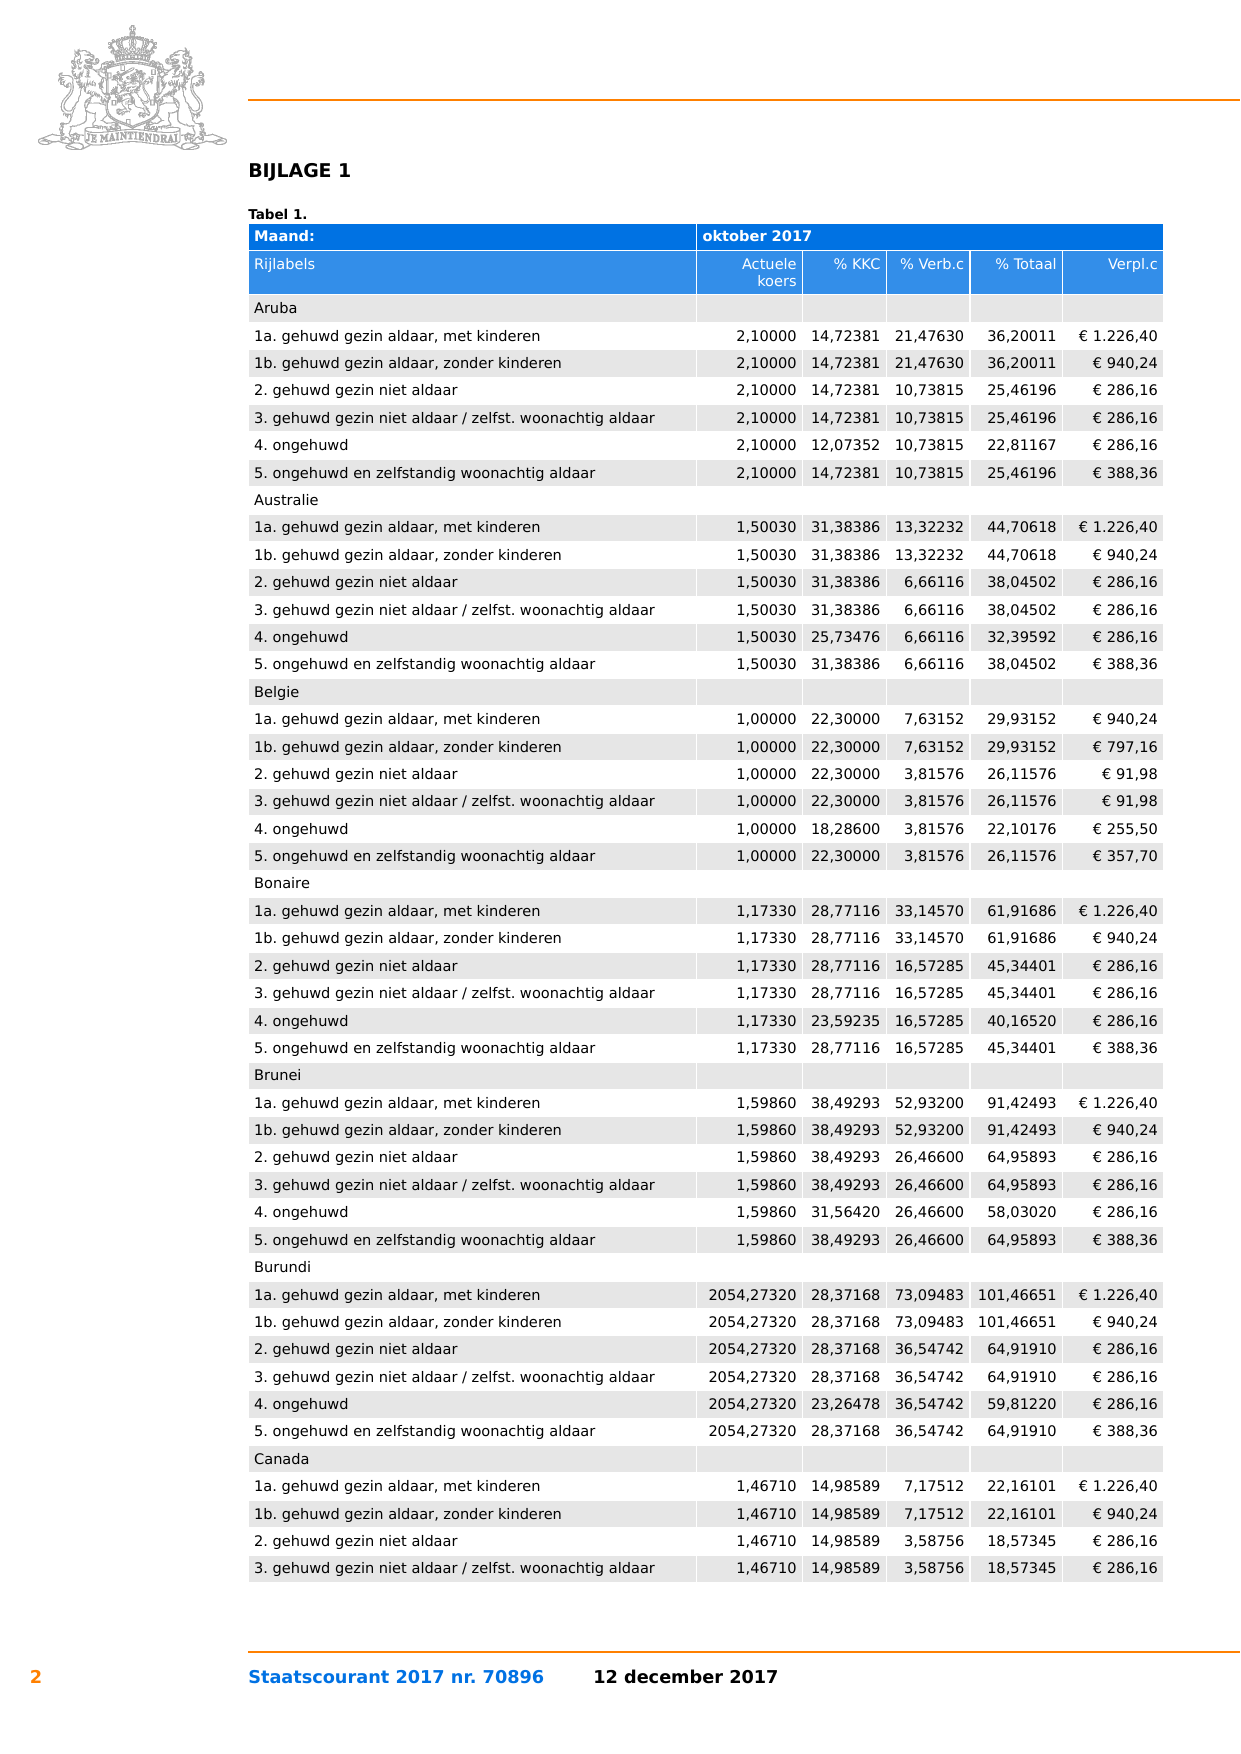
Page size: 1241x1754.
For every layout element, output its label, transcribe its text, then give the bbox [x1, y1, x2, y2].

table_cell [887, 679, 969, 705]
table_cell 1,50030 [697, 652, 802, 678]
table_cell 3,81576 [887, 789, 969, 815]
table_cell [887, 1446, 969, 1472]
table_cell 29,93152 [971, 706, 1062, 733]
table_cell 5. ongehuwd en zelfstandig woonachtig aldaar [249, 652, 696, 678]
table_cell 1b. gehuwd gezin aldaar, zonder kinderen [249, 734, 696, 760]
table_cell 18,28600 [803, 816, 886, 842]
table_cell 64,91910 [971, 1419, 1062, 1445]
table_cell € 255,50 [1063, 816, 1163, 842]
table_cell [887, 295, 969, 322]
table_cell 6,66116 [887, 624, 969, 651]
table_cell 3. gehuwd gezin niet aldaar / zelfst. woonachtig aldaar [249, 789, 696, 815]
table_cell 44,70618 [971, 542, 1062, 568]
table_cell 22,30000 [803, 734, 886, 760]
table_cell € 1.226,40 [1063, 898, 1163, 924]
table_cell € 286,16 [1063, 980, 1163, 1007]
table_cell 2. gehuwd gezin niet aldaar [249, 378, 696, 404]
table_cell 1,17330 [697, 1008, 802, 1034]
table_cell 1,46710 [697, 1528, 802, 1554]
table_cell 2. gehuwd gezin niet aldaar [249, 761, 696, 787]
table_cell € 286,16 [1063, 624, 1163, 651]
table_cell 23,59235 [803, 1008, 886, 1034]
table_cell 7,17512 [887, 1474, 969, 1500]
table_cell Actuele koers [697, 251, 802, 294]
table_cell 2,10000 [697, 378, 802, 404]
table_cell 40,16520 [971, 1008, 1062, 1034]
table_cell 3. gehuwd gezin niet aldaar / zelfst. woonachtig aldaar [249, 980, 696, 1007]
table_cell [887, 487, 969, 513]
table_cell 29,93152 [971, 734, 1062, 760]
table_cell [887, 1254, 969, 1281]
table_cell 26,46600 [887, 1200, 969, 1226]
table_cell 1a. gehuwd gezin aldaar, met kinderen [249, 1282, 696, 1308]
table_cell [887, 1063, 969, 1089]
table_cell Rijlabels [249, 251, 696, 294]
table_cell 5. ongehuwd en zelfstandig woonachtig aldaar [249, 460, 696, 486]
table_cell % Totaal [971, 251, 1062, 294]
table_cell % Verb.c [887, 251, 969, 294]
table_cell 14,98589 [803, 1556, 886, 1582]
table_cell € 388,36 [1063, 1227, 1163, 1253]
table_cell 52,93200 [887, 1117, 969, 1144]
table_cell € 388,36 [1063, 1035, 1163, 1061]
table_cell 1b. gehuwd gezin aldaar, zonder kinderen [249, 1501, 696, 1527]
table_cell 22,16101 [971, 1474, 1062, 1500]
table_cell 32,39592 [971, 624, 1062, 651]
table_cell Bonaire [249, 871, 696, 897]
table_cell 1,46710 [697, 1474, 802, 1500]
table_cell 26,46600 [887, 1145, 969, 1171]
table_cell 28,77116 [803, 898, 886, 924]
table_cell 31,38386 [803, 597, 886, 623]
table_cell 14,72381 [803, 378, 886, 404]
table_cell 1,00000 [697, 843, 802, 870]
table_cell 10,73815 [887, 378, 969, 404]
table_cell Maand: [249, 224, 696, 250]
table_cell 2054,27320 [697, 1282, 802, 1308]
table_cell € 357,70 [1063, 843, 1163, 870]
picture [38, 25, 227, 150]
table_cell 64,95893 [971, 1145, 1062, 1171]
table_cell 26,46600 [887, 1172, 969, 1198]
table_cell 38,04502 [971, 652, 1062, 678]
table_cell 1b. gehuwd gezin aldaar, zonder kinderen [249, 350, 696, 377]
table_cell [803, 487, 886, 513]
table_cell 2. gehuwd gezin niet aldaar [249, 569, 696, 596]
table_cell 36,54742 [887, 1364, 969, 1390]
table_cell 1,17330 [697, 898, 802, 924]
table_cell 2,10000 [697, 405, 802, 431]
table_cell 52,93200 [887, 1090, 969, 1116]
table_cell 2054,27320 [697, 1391, 802, 1418]
table_cell 3. gehuwd gezin niet aldaar / zelfst. woonachtig aldaar [249, 405, 696, 431]
table_cell 31,38386 [803, 515, 886, 541]
table_cell 1,59860 [697, 1090, 802, 1116]
table_cell 14,72381 [803, 350, 886, 377]
table_cell 5. ongehuwd en zelfstandig woonachtig aldaar [249, 1035, 696, 1061]
table_cell 12,07352 [803, 433, 886, 459]
table_cell 4. ongehuwd [249, 433, 696, 459]
table_cell 1b. gehuwd gezin aldaar, zonder kinderen [249, 926, 696, 952]
table_cell 16,57285 [887, 1008, 969, 1034]
table_cell 2,10000 [697, 350, 802, 377]
table_cell 101,46651 [971, 1282, 1062, 1308]
table_cell 61,91686 [971, 898, 1062, 924]
table_cell 38,49293 [803, 1227, 886, 1253]
table_cell 22,30000 [803, 789, 886, 815]
table_cell [1063, 679, 1163, 705]
table_cell 4. ongehuwd [249, 1200, 696, 1226]
table_cell 7,17512 [887, 1501, 969, 1527]
table_cell 64,95893 [971, 1227, 1062, 1253]
table_cell [803, 679, 886, 705]
table_cell 28,77116 [803, 926, 886, 952]
table_cell 28,37168 [803, 1336, 886, 1363]
table_cell € 286,16 [1063, 953, 1163, 979]
table_cell [971, 1254, 1062, 1281]
table_cell 22,30000 [803, 843, 886, 870]
table_cell 2054,27320 [697, 1419, 802, 1445]
table_cell [971, 679, 1062, 705]
table_cell 1,17330 [697, 953, 802, 979]
table_cell 36,54742 [887, 1336, 969, 1363]
table_cell 2054,27320 [697, 1364, 802, 1390]
table_cell 91,42493 [971, 1117, 1062, 1144]
table_cell 22,30000 [803, 706, 886, 733]
table_cell 10,73815 [887, 433, 969, 459]
table_cell € 286,16 [1063, 1200, 1163, 1226]
table_cell 1b. gehuwd gezin aldaar, zonder kinderen [249, 1309, 696, 1335]
table_cell 3,58756 [887, 1528, 969, 1554]
table_cell 5. ongehuwd en zelfstandig woonachtig aldaar [249, 1227, 696, 1253]
table_cell 36,20011 [971, 350, 1062, 377]
table_cell € 286,16 [1063, 1391, 1163, 1418]
table_cell 1,50030 [697, 515, 802, 541]
table_cell 3,81576 [887, 843, 969, 870]
table_cell [1063, 487, 1163, 513]
table_cell 16,57285 [887, 980, 969, 1007]
table_cell € 797,16 [1063, 734, 1163, 760]
table_cell 36,54742 [887, 1391, 969, 1418]
table_cell 1a. gehuwd gezin aldaar, met kinderen [249, 1474, 696, 1500]
table_cell 73,09483 [887, 1282, 969, 1308]
table_cell 2. gehuwd gezin niet aldaar [249, 1528, 696, 1554]
table_cell 38,49293 [803, 1172, 886, 1198]
table_cell 1,00000 [697, 816, 802, 842]
table_cell [697, 1063, 802, 1089]
table_cell 73,09483 [887, 1309, 969, 1335]
table_cell 1,17330 [697, 926, 802, 952]
table_cell 1,59860 [697, 1172, 802, 1198]
table_cell 23,26478 [803, 1391, 886, 1418]
table_cell 3. gehuwd gezin niet aldaar / zelfst. woonachtig aldaar [249, 1172, 696, 1198]
table_cell [697, 295, 802, 322]
table_cell 28,77116 [803, 1035, 886, 1061]
table_cell € 286,16 [1063, 433, 1163, 459]
table_cell € 388,36 [1063, 652, 1163, 678]
table_cell € 940,24 [1063, 706, 1163, 733]
table_cell 25,73476 [803, 624, 886, 651]
table_cell 1a. gehuwd gezin aldaar, met kinderen [249, 1090, 696, 1116]
table_cell 1b. gehuwd gezin aldaar, zonder kinderen [249, 542, 696, 568]
table_cell 1,50030 [697, 569, 802, 596]
table_cell € 286,16 [1063, 378, 1163, 404]
table_cell 1a. gehuwd gezin aldaar, met kinderen [249, 323, 696, 349]
table_cell 2054,27320 [697, 1309, 802, 1335]
table_cell 2. gehuwd gezin niet aldaar [249, 1145, 696, 1171]
table_cell 59,81220 [971, 1391, 1062, 1418]
table_cell 18,57345 [971, 1528, 1062, 1554]
table_cell 28,37168 [803, 1419, 886, 1445]
table_header Tabel 1. [248, 207, 1163, 223]
table_cell 3. gehuwd gezin niet aldaar / zelfst. woonachtig aldaar [249, 1364, 696, 1390]
table_cell 1,50030 [697, 624, 802, 651]
table_cell Aruba [249, 295, 696, 322]
table_cell 2,10000 [697, 433, 802, 459]
table_cell € 940,24 [1063, 1309, 1163, 1335]
table_cell 25,46196 [971, 378, 1062, 404]
table_cell 4. ongehuwd [249, 624, 696, 651]
table_cell [1063, 1254, 1163, 1281]
table_cell 10,73815 [887, 405, 969, 431]
table_cell 31,38386 [803, 652, 886, 678]
table_cell 3. gehuwd gezin niet aldaar / zelfst. woonachtig aldaar [249, 1556, 696, 1582]
table_cell 38,49293 [803, 1117, 886, 1144]
table_cell 28,77116 [803, 953, 886, 979]
table_cell [697, 1254, 802, 1281]
table_cell Australie [249, 487, 696, 513]
table_cell € 940,24 [1063, 926, 1163, 952]
table_cell 28,37168 [803, 1309, 886, 1335]
table_cell € 1.226,40 [1063, 1474, 1163, 1500]
table_cell 1a. gehuwd gezin aldaar, met kinderen [249, 706, 696, 733]
table_cell 28,77116 [803, 980, 886, 1007]
table_cell € 286,16 [1063, 405, 1163, 431]
table_cell 3,81576 [887, 816, 969, 842]
table_cell 22,10176 [971, 816, 1062, 842]
table_cell 14,72381 [803, 405, 886, 431]
table_cell € 940,24 [1063, 1501, 1163, 1527]
table_cell 45,34401 [971, 980, 1062, 1007]
table_cell [1063, 1063, 1163, 1089]
table_cell 38,49293 [803, 1090, 886, 1116]
table_cell 4. ongehuwd [249, 1391, 696, 1418]
table_cell 2. gehuwd gezin niet aldaar [249, 953, 696, 979]
table_cell € 286,16 [1063, 569, 1163, 596]
table_cell 14,98589 [803, 1528, 886, 1554]
table_cell [1063, 295, 1163, 322]
table_cell 1,00000 [697, 761, 802, 787]
table_cell € 286,16 [1063, 1528, 1163, 1554]
table_cell [803, 1254, 886, 1281]
table_cell € 1.226,40 [1063, 1090, 1163, 1116]
table_cell 6,66116 [887, 597, 969, 623]
table_cell 14,98589 [803, 1501, 886, 1527]
table_cell 28,37168 [803, 1282, 886, 1308]
table_cell [971, 871, 1062, 897]
table_cell 33,14570 [887, 898, 969, 924]
table_cell 1,00000 [697, 706, 802, 733]
table_cell 31,38386 [803, 542, 886, 568]
table_cell [803, 1063, 886, 1089]
table_cell [697, 871, 802, 897]
table_cell € 286,16 [1063, 1336, 1163, 1363]
table_cell € 388,36 [1063, 460, 1163, 486]
table_cell 1,59860 [697, 1200, 802, 1226]
table_cell 13,32232 [887, 515, 969, 541]
table_cell 1,00000 [697, 789, 802, 815]
table_cell Burundi [249, 1254, 696, 1281]
table_cell 45,34401 [971, 1035, 1062, 1061]
table_cell 3,58756 [887, 1556, 969, 1582]
table_cell € 940,24 [1063, 1117, 1163, 1144]
table_cell 5. ongehuwd en zelfstandig woonachtig aldaar [249, 1419, 696, 1445]
table_cell 2,10000 [697, 460, 802, 486]
table_cell 10,73815 [887, 460, 969, 486]
table_cell 2. gehuwd gezin niet aldaar [249, 1336, 696, 1363]
table_cell 1,46710 [697, 1501, 802, 1527]
table_cell oktober 2017 [697, 224, 1163, 250]
table_cell 1,46710 [697, 1556, 802, 1582]
table_cell [803, 871, 886, 897]
table_cell 61,91686 [971, 926, 1062, 952]
table_cell 16,57285 [887, 953, 969, 979]
table_cell [971, 487, 1062, 513]
table_cell 5. ongehuwd en zelfstandig woonachtig aldaar [249, 843, 696, 870]
table_cell 31,38386 [803, 569, 886, 596]
table_cell [971, 295, 1062, 322]
table_cell 18,57345 [971, 1556, 1062, 1582]
table_cell 26,11576 [971, 843, 1062, 870]
table_cell 28,37168 [803, 1364, 886, 1390]
table_cell 1,59860 [697, 1145, 802, 1171]
table_cell € 286,16 [1063, 1172, 1163, 1198]
table_cell 58,03020 [971, 1200, 1062, 1226]
table_cell 38,04502 [971, 597, 1062, 623]
table_cell 44,70618 [971, 515, 1062, 541]
table_cell 14,72381 [803, 323, 886, 349]
table_cell 16,57285 [887, 1035, 969, 1061]
table_cell 21,47630 [887, 350, 969, 377]
table_cell 45,34401 [971, 953, 1062, 979]
table_cell 3,81576 [887, 761, 969, 787]
table_cell 1b. gehuwd gezin aldaar, zonder kinderen [249, 1117, 696, 1144]
table_cell 26,11576 [971, 761, 1062, 787]
table_cell 26,11576 [971, 789, 1062, 815]
table_cell 21,47630 [887, 323, 969, 349]
table_cell € 1.226,40 [1063, 323, 1163, 349]
table_cell 6,66116 [887, 569, 969, 596]
table_cell [803, 1446, 886, 1472]
table_cell [971, 1063, 1062, 1089]
table_cell 64,95893 [971, 1172, 1062, 1198]
table_cell € 91,98 [1063, 789, 1163, 815]
table_cell € 1.226,40 [1063, 515, 1163, 541]
table_cell 13,32232 [887, 542, 969, 568]
table_cell € 286,16 [1063, 1364, 1163, 1390]
table_cell € 940,24 [1063, 542, 1163, 568]
table_cell 1,50030 [697, 542, 802, 568]
table_cell [971, 1446, 1062, 1472]
table_cell [1063, 871, 1163, 897]
table_cell 1,50030 [697, 597, 802, 623]
table_cell 22,30000 [803, 761, 886, 787]
table_cell [697, 679, 802, 705]
table_cell 22,16101 [971, 1501, 1062, 1527]
table_cell € 1.226,40 [1063, 1282, 1163, 1308]
table_cell 2,10000 [697, 323, 802, 349]
table_cell 4. ongehuwd [249, 1008, 696, 1034]
table_cell 1,17330 [697, 1035, 802, 1061]
table_cell 33,14570 [887, 926, 969, 952]
table_cell 64,91910 [971, 1364, 1062, 1390]
table_cell 1a. gehuwd gezin aldaar, met kinderen [249, 515, 696, 541]
table_cell 1,59860 [697, 1117, 802, 1144]
table_cell 6,66116 [887, 652, 969, 678]
table_cell 14,72381 [803, 460, 886, 486]
table_cell [887, 871, 969, 897]
table_cell 26,46600 [887, 1227, 969, 1253]
table_cell 1,59860 [697, 1227, 802, 1253]
table_cell 7,63152 [887, 706, 969, 733]
table_cell 14,98589 [803, 1474, 886, 1500]
table_cell 38,04502 [971, 569, 1062, 596]
table_cell % KKC [803, 251, 886, 294]
table_cell Verpl.c [1063, 251, 1163, 294]
table_cell 36,54742 [887, 1419, 969, 1445]
table_cell € 91,98 [1063, 761, 1163, 787]
table_cell € 286,16 [1063, 597, 1163, 623]
table_cell 36,20011 [971, 323, 1062, 349]
table_cell 101,46651 [971, 1309, 1062, 1335]
table_cell 22,81167 [971, 433, 1062, 459]
table_cell 31,56420 [803, 1200, 886, 1226]
table_cell Brunei [249, 1063, 696, 1089]
table_cell 25,46196 [971, 460, 1062, 486]
subtitle BIJLAGE 1 [248, 160, 1163, 182]
table_cell [803, 295, 886, 322]
table_cell 4. ongehuwd [249, 816, 696, 842]
table_cell 1,00000 [697, 734, 802, 760]
table_cell [697, 1446, 802, 1472]
table_cell Belgie [249, 679, 696, 705]
table_cell 1a. gehuwd gezin aldaar, met kinderen [249, 898, 696, 924]
table_cell 2054,27320 [697, 1336, 802, 1363]
table_cell € 286,16 [1063, 1145, 1163, 1171]
table_cell 38,49293 [803, 1145, 886, 1171]
table_cell 25,46196 [971, 405, 1062, 431]
table_cell 91,42493 [971, 1090, 1062, 1116]
table_cell 64,91910 [971, 1336, 1062, 1363]
table_cell € 388,36 [1063, 1419, 1163, 1445]
table_cell € 286,16 [1063, 1556, 1163, 1582]
table_cell Canada [249, 1446, 696, 1472]
table_cell 7,63152 [887, 734, 969, 760]
table_cell € 286,16 [1063, 1008, 1163, 1034]
table_cell 3. gehuwd gezin niet aldaar / zelfst. woonachtig aldaar [249, 597, 696, 623]
table_cell [697, 487, 802, 513]
table_cell 1,17330 [697, 980, 802, 1007]
table_cell € 940,24 [1063, 350, 1163, 377]
table_cell [1063, 1446, 1163, 1472]
